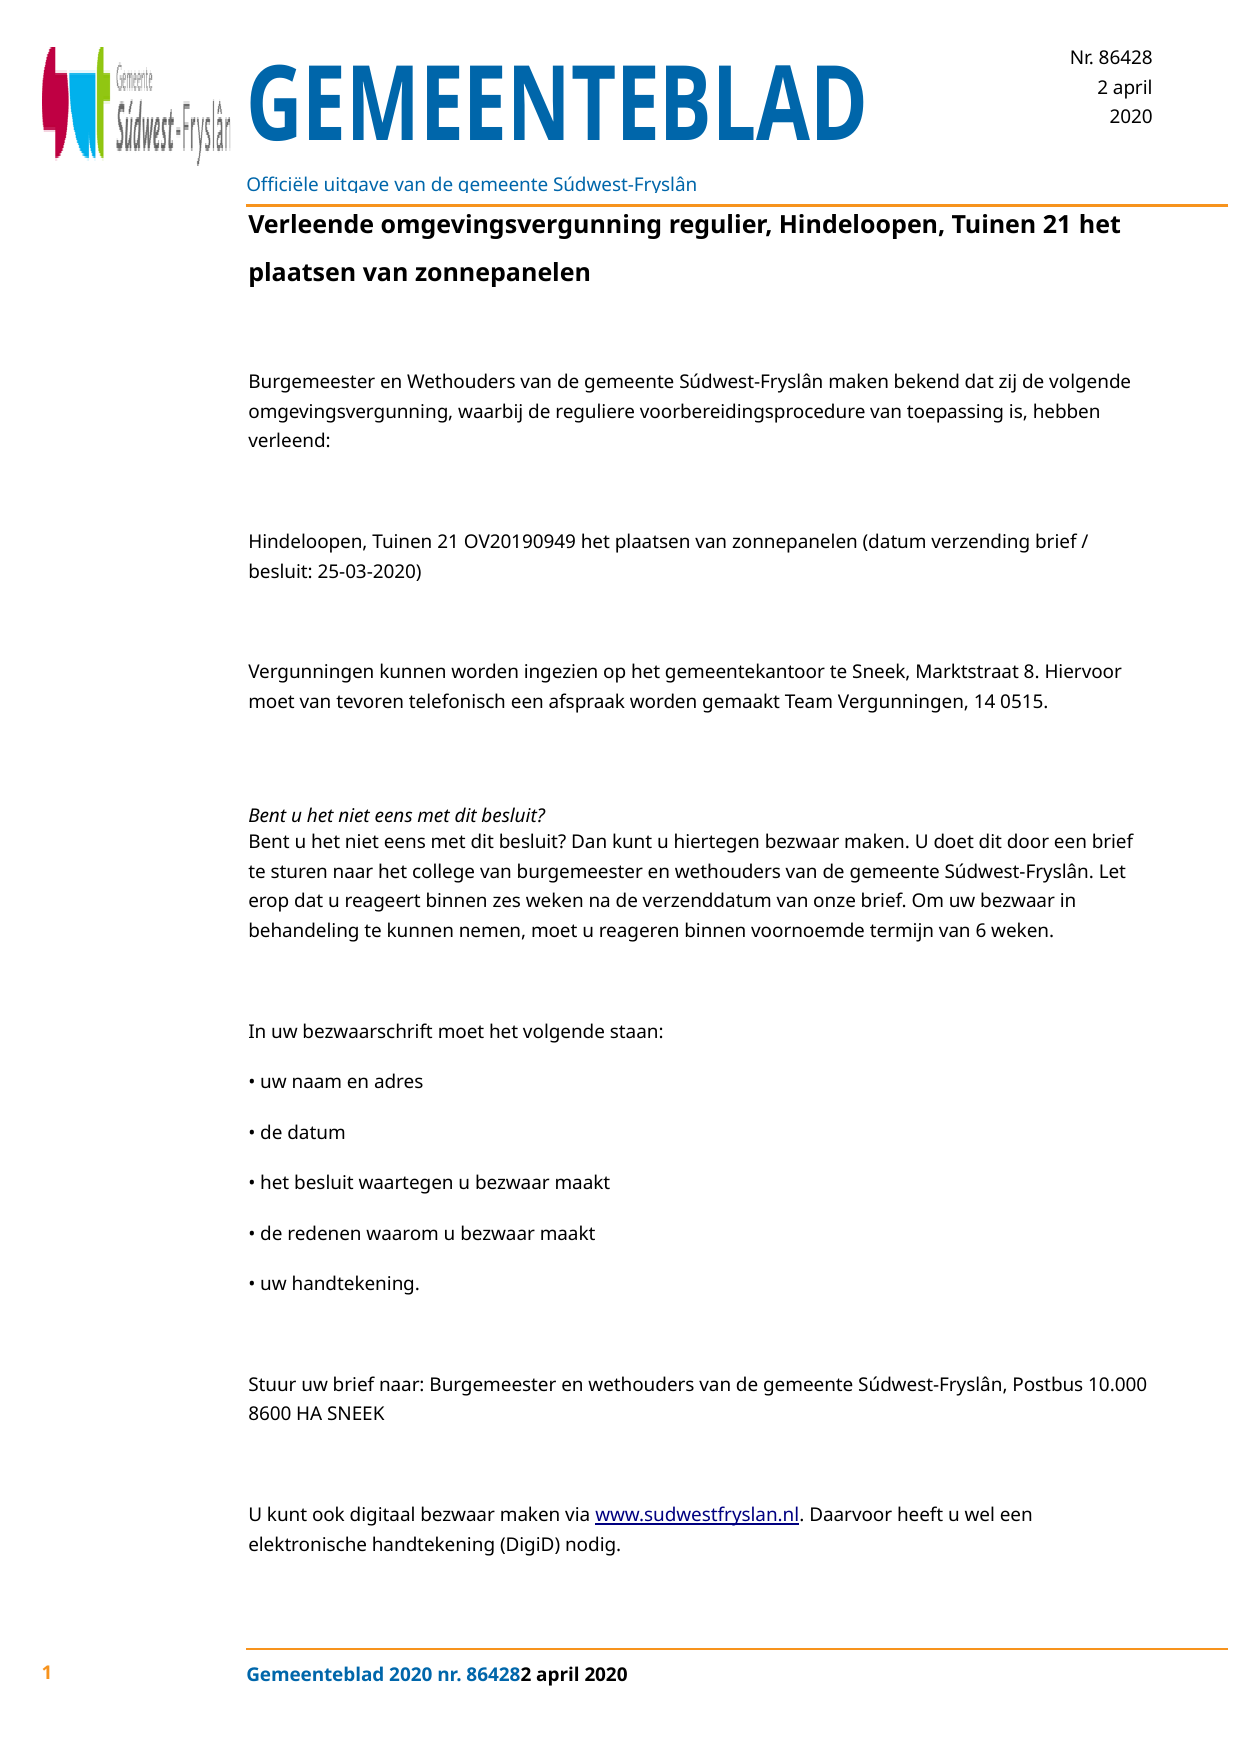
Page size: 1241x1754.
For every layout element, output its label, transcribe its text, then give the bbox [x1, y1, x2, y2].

picture [41, 47, 231, 172]
text Bent u het niet eens met dit besluit? Dan kunt u hiertegen bezwaar maken. U doet dit door een brief te sturen naar het college van burgemeester en wethouders van de gemeente Súdwest-Fryslân. Let erop dat u reageert binnen zes weken na de verzenddatum van onze brief. Om uw bezwaar in behandeling te kunnen nemen, moet u reageren binnen voornoemde termijn van 6 weken. [248, 828, 1152, 943]
text • het besluit waartegen u bezwaar maakt [248, 1169, 1152, 1195]
text Stuur uw brief naar: Burgemeester en wethouders van de gemeente Súdwest-Fryslân, Postbus 10.000 8600 HA SNEEK [248, 1371, 1152, 1426]
text U kunt ook digitaal bezwaar maken via www.sudwestfryslan.nl. Daarvoor heeft u wel een elektronische handtekening (DigiD) nodig. [248, 1501, 1152, 1557]
text • de redenen waarom u bezwaar maakt [248, 1220, 1152, 1245]
text • uw naam en adres [248, 1068, 1152, 1094]
text Bent u het niet eens met dit besluit? [248, 803, 1152, 828]
text Verleende omgevingsvergunning regulier, Hindeloopen, Tuinen 21 het plaatsen van zonnepanelen [248, 207, 1152, 288]
text In uw bezwaarschrift moet het volgende staan: [248, 1018, 1152, 1044]
text Burgemeester en Wethouders van de gemeente Súdwest-Fryslân maken bekend dat zij de volgende omgevingsvergunning, waarbij de reguliere voorbereidingsprocedure van toepassing is, hebben verleend: [248, 368, 1152, 453]
text • de datum [248, 1119, 1152, 1144]
text Vergunningen kunnen worden ingezien op het gemeentekantoor te Sneek, Marktstraat 8. Hiervoor moet van tevoren telefonisch een afspraak worden gemaakt Team Vergunningen, 14 0515. [248, 659, 1152, 714]
text Hindeloopen, Tuinen 21 OV20190949 het plaatsen van zonnepanelen (datum verzending brief / besluit: 25-03-2020) [248, 528, 1152, 584]
text • uw handtekening. [248, 1270, 1152, 1296]
